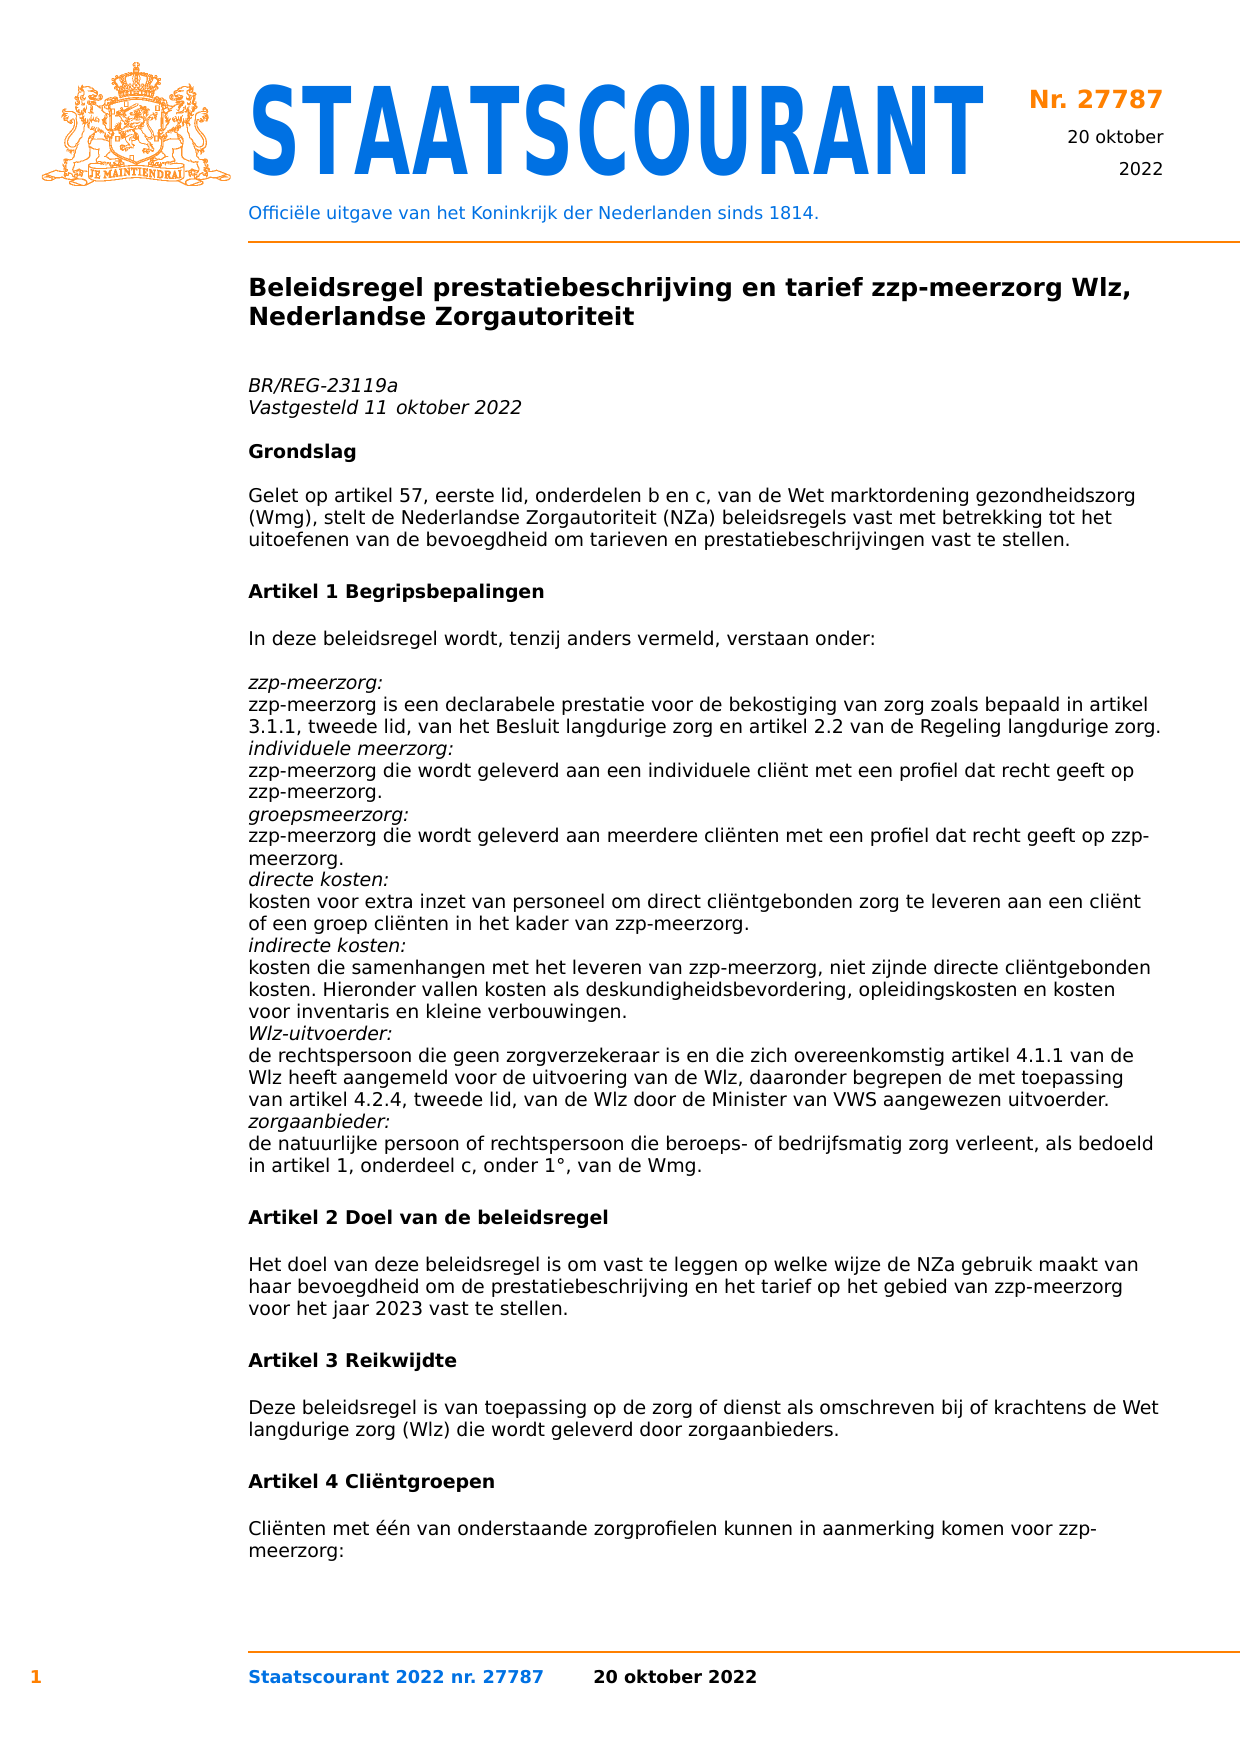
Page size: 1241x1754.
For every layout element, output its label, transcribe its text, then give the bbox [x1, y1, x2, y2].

text individuele meerzorg: [248, 737, 1163, 759]
table_cell 20 oktober [998, 121, 1240, 153]
text groepsmeerzorg: [248, 803, 1163, 825]
text In deze beleidsregel wordt, tenzij anders vermeld, verstaan onder: [248, 628, 1163, 650]
table_header [25, 62, 248, 241]
text kosten voor extra inzet van personeel om direct cliëntgebonden zorg te leveren aan een cliënt of een groep cliënten in het kader van zzp-meerzorg. [248, 891, 1163, 935]
text Vastgesteld 11 oktober 2022 [248, 397, 1163, 419]
subtitle Grondslag [248, 441, 1163, 463]
text zzp-meerzorg is een declarabele prestatie voor de bekostiging van zorg zoals bepaald in artikel 3.1.1, tweede lid, van het Besluit langdurige zorg en artikel 2.2 van de Regeling langdurige zorg. [248, 693, 1163, 737]
text BR/REG-23119a [248, 375, 1163, 397]
subtitle Artikel 4 Cliëntgroepen [248, 1471, 1163, 1493]
subtitle Beleidsregel prestatiebeschrijving en tarief zzp-meerzorg Wlz, Nederlandse Zorgautoriteit [248, 273, 1163, 331]
subtitle Artikel 2 Doel van de beleidsregel [248, 1207, 1163, 1229]
text Cliënten met één van onderstaande zorgprofielen kunnen in aanmerking komen voor zzp-meerzorg: [248, 1518, 1163, 1562]
text zzp-meerzorg die wordt geleverd aan meerdere cliënten met een profiel dat recht geeft op zzp-meerzorg. [248, 825, 1163, 869]
text de rechtspersoon die geen zorgverzekeraar is en die zich overeenkomstig artikel 4.1.1 van de Wlz heeft aangemeld voor de uitvoering van de Wlz, daaronder begrepen de met toepassing van artikel 4.2.4, tweede lid, van de Wlz door de Minister van VWS aangewezen uitvoerder. [248, 1045, 1163, 1111]
text zzp-meerzorg die wordt geleverd aan een individuele cliënt met een profiel dat recht geeft op zzp-meerzorg. [248, 759, 1163, 803]
table_cell 2022 [998, 153, 1240, 203]
subtitle Artikel 3 Reikwijdte [248, 1350, 1163, 1372]
text Wlz-uitvoerder: [248, 1023, 1163, 1045]
text kosten die samenhangen met het leveren van zzp-meerzorg, niet zijnde directe cliëntgebonden kosten. Hieronder vallen kosten als deskundigheidsbevordering, opleidingskosten en kosten voor inventaris en kleine verbouwingen. [248, 957, 1163, 1023]
text Deze beleidsregel is van toepassing op de zorg of dienst als omschreven bij of krachtens de Wet langdurige zorg (Wlz) die wordt geleverd door zorgaanbieders. [248, 1397, 1163, 1441]
picture [41, 62, 231, 186]
table_header Nr. 27787 [998, 62, 1240, 121]
text de natuurlijke persoon of rechtspersoon die beroeps- of bedrijfsmatig zorg verleent, als bedoeld in artikel 1, onderdeel c, onder 1°, van de Wmg. [248, 1133, 1163, 1177]
text indirecte kosten: [248, 935, 1163, 957]
subtitle Artikel 1 Begripsbepalingen [248, 581, 1163, 603]
text Gelet op artikel 57, eerste lid, onderdelen b en c, van de Wet marktordening gezondheidszorg (Wmg), stelt de Nederlandse Zorgautoriteit (NZa) beleidsregels vast met betrekking tot het uitoefenen van de bevoegdheid om tarieven en prestatiebeschrijvingen vast te stellen. [248, 485, 1163, 551]
text zorgaanbieder: [248, 1111, 1163, 1133]
text Het doel van deze beleidsregel is om vast te leggen op welke wijze de NZa gebruik maakt van haar bevoegdheid om de prestatiebeschrijving en het tarief op het gebied van zzp-meerzorg voor het jaar 2023 vast te stellen. [248, 1254, 1163, 1320]
table_header STAATSCOURANT [248, 62, 998, 203]
text directe kosten: [248, 869, 1163, 891]
table_cell Officiële uitgave van het Koninkrijk der Nederlanden sinds 1814. [248, 203, 1240, 241]
text zzp-meerzorg: [248, 672, 1163, 693]
